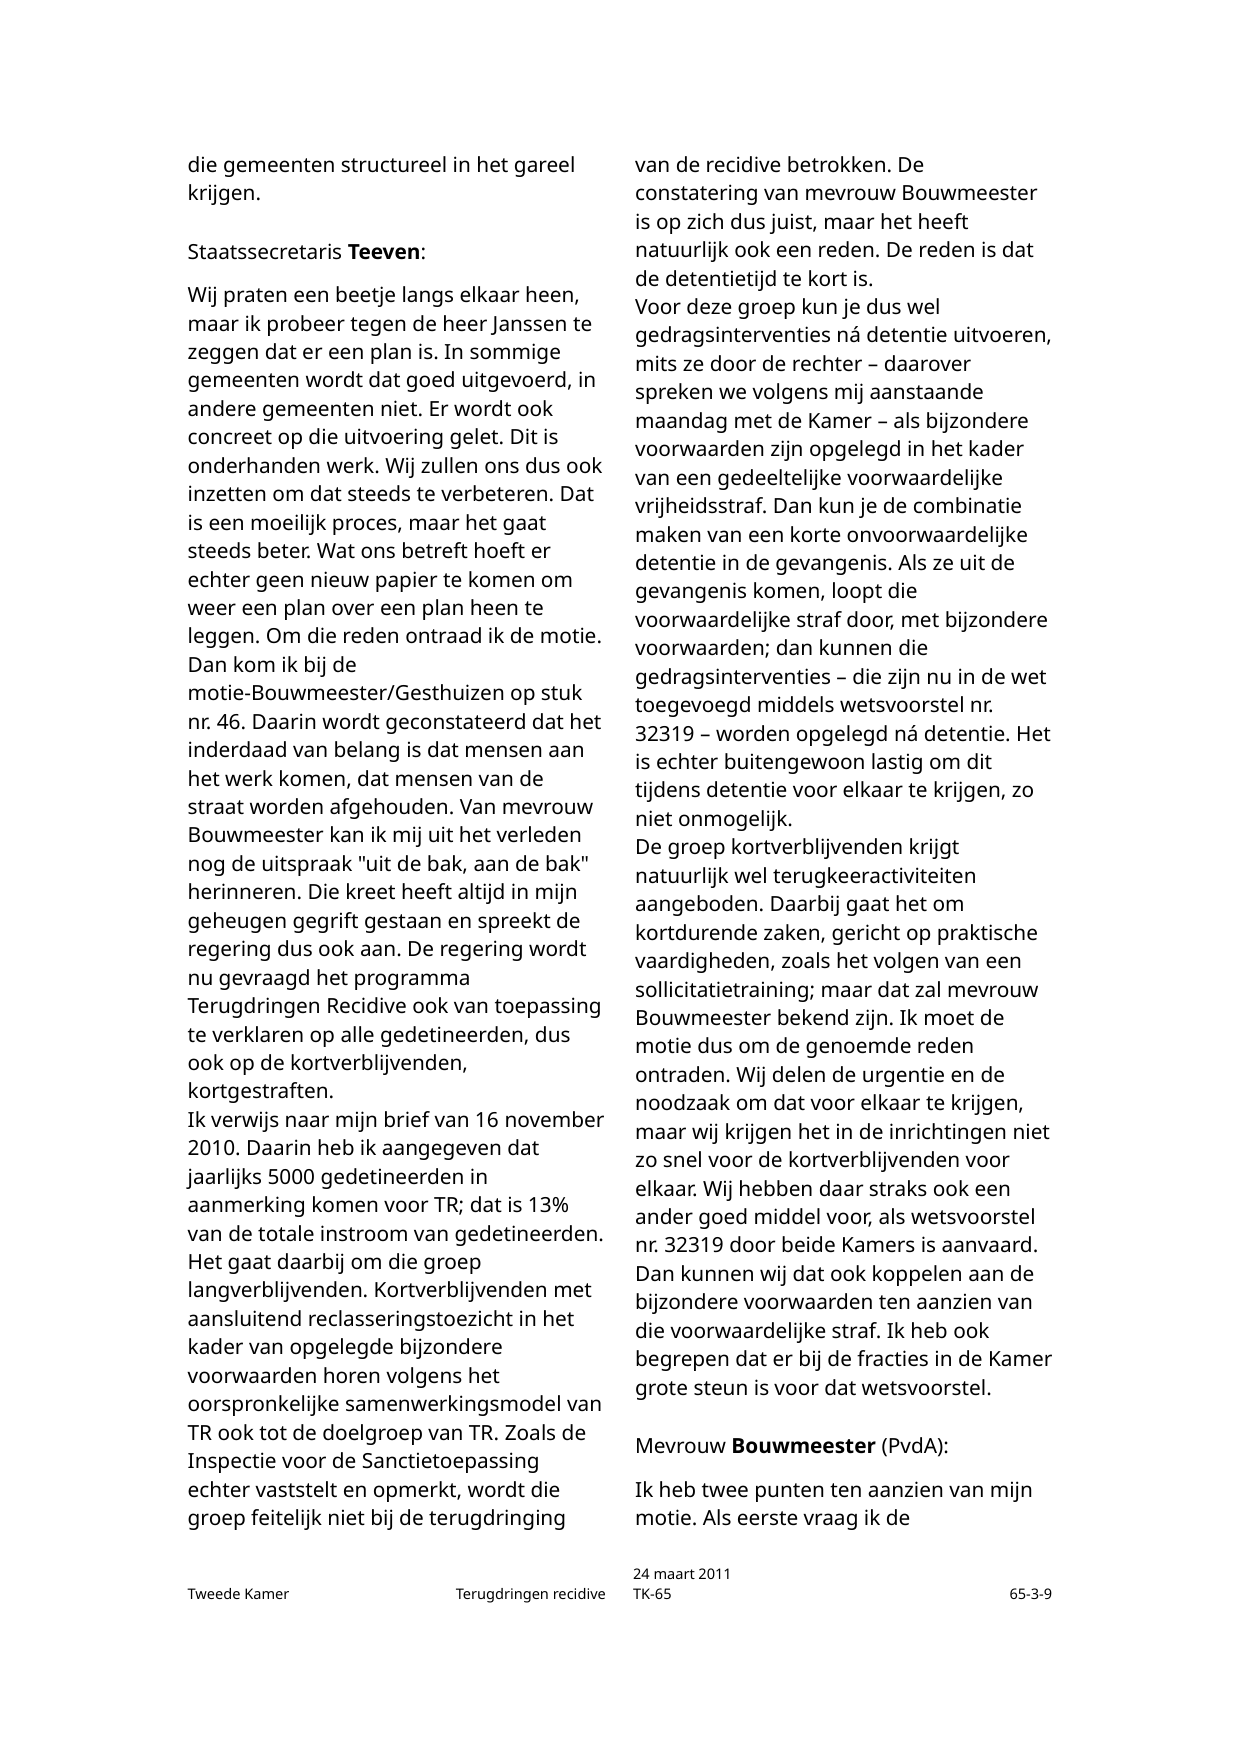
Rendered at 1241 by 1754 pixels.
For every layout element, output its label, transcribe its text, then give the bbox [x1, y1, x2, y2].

text Ik verwijs naar mijn brief van 16 november 2010. Daarin heb ik aangegeven dat jaarlijks 5000 gedetineerden in aanmerking komen voor TR; dat is 13% van de totale instroom van gedetineerden. Het gaat daarbij om die groep langverblijvenden. Kortverblijvenden met aansluitend reclasseringstoezicht in het kader van opgelegde bijzondere voorwaarden horen volgens het oorspronkelijke samenwerkingsmodel van TR ook tot de doelgroep van TR. Zoals de Inspectie voor de Sanctietoepassing echter vaststelt en opmerkt, wordt die groep feitelijk niet bij de terugdringing [187, 1105, 605, 1532]
text die gemeenten structureel in het gareel krijgen. [187, 150, 605, 207]
text Ik heb twee punten ten aanzien van mijn motie. Als eerste vraag ik de [635, 1475, 1053, 1532]
text Wij praten een beetje langs elkaar heen, maar ik probeer tegen de heer Janssen te zeggen dat er een plan is. In sommige gemeenten wordt dat goed uitgevoerd, in andere gemeenten niet. Er wordt ook concreet op die uitvoering gelet. Dit is onderhanden werk. Wij zullen ons dus ook inzetten om dat steeds te verbeteren. Dat is een moeilijk proces, maar het gaat steeds beter. Wat ons betreft hoeft er echter geen nieuw papier te komen om weer een plan over een plan heen te leggen. Om die reden ontraad ik de motie. [187, 280, 605, 650]
text Dan kom ik bij de motie-Bouwmeester/Gesthuizen op stuk nr. 46. Daarin wordt geconstateerd dat het inderdaad van belang is dat mensen aan het werk komen, dat mensen van de straat worden afgehouden. Van mevrouw Bouwmeester kan ik mij uit het verleden nog de uitspraak "uit de bak, aan de bak" herinneren. Die kreet heeft altijd in mijn geheugen gegrift gestaan en spreekt de regering dus ook aan. De regering wordt nu gevraagd het programma Terugdringen Recidive ook van toepassing te verklaren op alle gedetineerden, dus ook op de kortverblijvenden, kortgestraften. [187, 650, 605, 1105]
text Staatssecretaris Teeven: [187, 237, 605, 265]
text Mevrouw Bouwmeester (PvdA): [635, 1431, 1053, 1460]
text van de recidive betrokken. De constatering van mevrouw Bouwmeester is op zich dus juist, maar het heeft natuurlijk ook een reden. De reden is dat de detentietijd te kort is. [635, 150, 1053, 292]
text De groep kortverblijvenden krijgt natuurlijk wel terugkeeractiviteiten aangeboden. Daarbij gaat het om kortdurende zaken, gericht op praktische vaardigheden, zoals het volgen van een sollicitatietraining; maar dat zal mevrouw Bouwmeester bekend zijn. Ik moet de motie dus om de genoemde reden ontraden. Wij delen de urgentie en de noodzaak om dat voor elkaar te krijgen, maar wij krijgen het in de inrichtingen niet zo snel voor de kortverblijvenden voor elkaar. Wij hebben daar straks ook een ander goed middel voor, als wetsvoorstel nr. 32319 door beide Kamers is aanvaard. Dan kunnen wij dat ook koppelen aan de bijzondere voorwaarden ten aanzien van die voorwaardelijke straf. Ik heb ook begrepen dat er bij de fracties in de Kamer grote steun is voor dat wetsvoorstel. [635, 832, 1053, 1401]
text Voor deze groep kun je dus wel gedragsinterventies ná detentie uitvoeren, mits ze door de rechter – daarover spreken we volgens mij aanstaande maandag met de Kamer – als bijzondere voorwaarden zijn opgelegd in het kader van een gedeeltelijke voorwaardelijke vrijheidsstraf. Dan kun je de combinatie maken van een korte onvoorwaardelijke detentie in de gevangenis. Als ze uit de gevangenis komen, loopt die voorwaardelijke straf door, met bijzondere voorwaarden; dan kunnen die gedragsinterventies – die zijn nu in de wet toegevoegd middels wetsvoorstel nr. 32319 – worden opgelegd ná detentie. Het is echter buitengewoon lastig om dit tijdens detentie voor elkaar te krijgen, zo niet onmogelijk. [635, 292, 1053, 832]
